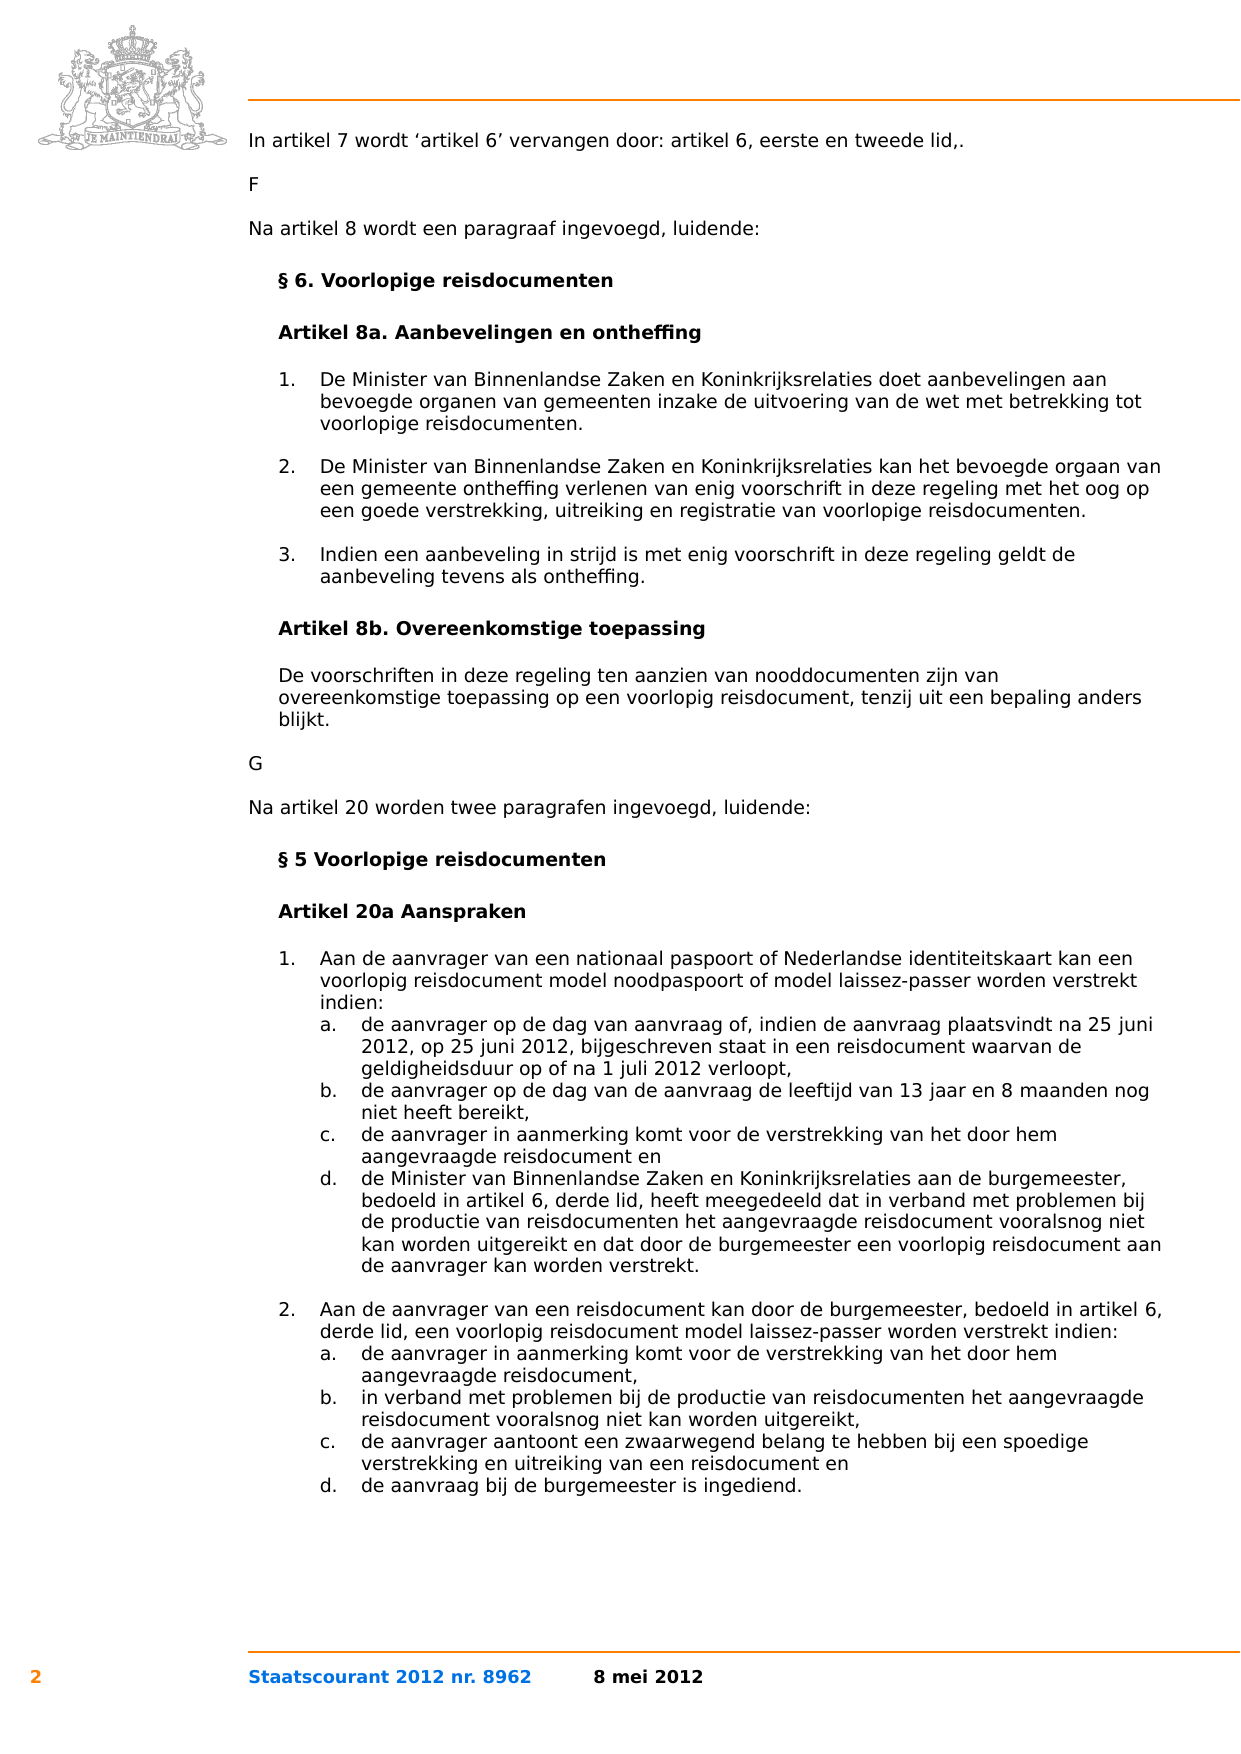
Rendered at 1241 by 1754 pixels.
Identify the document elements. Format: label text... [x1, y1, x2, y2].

subtitle Artikel 20a Aanspraken [278, 901, 1163, 923]
text b. in verband met problemen bij de productie van reisdocumenten het aangevraagde reisdocument vooralsnog niet kan worden uitgereikt, [319, 1387, 1163, 1431]
subtitle § 6. Voorlopige reisdocumenten [278, 269, 1163, 292]
text d. de aanvraag bij de burgemeester is ingediend. [319, 1475, 1163, 1497]
text In artikel 7 wordt ‘artikel 6’ vervangen door: artikel 6, eerste en tweede lid,. [248, 130, 1163, 152]
text Na artikel 8 wordt een paragraaf ingevoegd, luidende: [248, 218, 1163, 239]
text c. de aanvrager aantoont een zwaarwegend belang te hebben bij een spoedige verstrekking en uitreiking van een reisdocument en [319, 1431, 1163, 1475]
text Na artikel 20 worden twee paragrafen ingevoegd, luidende: [248, 797, 1163, 819]
subtitle § 5 Voorlopige reisdocumenten [278, 849, 1163, 871]
text 1. De Minister van Binnenlandse Zaken en Koninkrijksrelaties doet aanbevelingen aan bevoegde organen van gemeenten inzake de uitvoering van de wet met betrekking tot voorlopige reisdocumenten. [278, 368, 1163, 434]
text 3. Indien een aanbeveling in strijd is met enig voorschrift in deze regeling geldt de aanbeveling tevens als ontheffing. [278, 544, 1163, 588]
text G [248, 753, 1163, 775]
text a. de aanvrager in aanmerking komt voor de verstrekking van het door hem aangevraagde reisdocument, [319, 1343, 1163, 1387]
picture [38, 25, 227, 150]
subtitle Artikel 8a. Aanbevelingen en ontheffing [278, 322, 1163, 343]
text F [248, 174, 1163, 196]
text a. de aanvrager op de dag van aanvraag of, indien de aanvraag plaatsvindt na 25 juni 2012, op 25 juni 2012, bijgeschreven staat in een reisdocument waarvan de geldigheidsduur op of na 1 juli 2012 verloopt, [319, 1014, 1163, 1079]
text d. de Minister van Binnenlandse Zaken en Koninkrijksrelaties aan de burgemeester, bedoeld in artikel 6, derde lid, heeft meegedeeld dat in verband met problemen bij de productie van reisdocumenten het aangevraagde reisdocument vooralsnog niet kan worden uitgereikt en dat door de burgemeester een voorlopig reisdocument aan de aanvrager kan worden verstrekt. [319, 1167, 1163, 1277]
text b. de aanvrager op de dag van de aanvraag de leeftijd van 13 jaar en 8 maanden nog niet heeft bereikt, [319, 1079, 1163, 1123]
text 2. Aan de aanvrager van een reisdocument kan door de burgemeester, bedoeld in artikel 6, derde lid, een voorlopig reisdocument model laissez-passer worden verstrekt indien: [278, 1299, 1163, 1343]
text c. de aanvrager in aanmerking komt voor de verstrekking van het door hem aangevraagde reisdocument en [319, 1123, 1163, 1167]
subtitle Artikel 8b. Overeenkomstige toepassing [278, 618, 1163, 640]
text 1. Aan de aanvrager van een nationaal paspoort of Nederlandse identiteitskaart kan een voorlopig reisdocument model noodpaspoort of model laissez-passer worden verstrekt indien: [278, 948, 1163, 1014]
text 2. De Minister van Binnenlandse Zaken en Koninkrijksrelaties kan het bevoegde orgaan van een gemeente ontheffing verlenen van enig voorschrift in deze regeling met het oog op een goede verstrekking, uitreiking en registratie van voorlopige reisdocumenten. [278, 456, 1163, 522]
text De voorschriften in deze regeling ten aanzien van nooddocumenten zijn van overeenkomstige toepassing op een voorlopig reisdocument, tenzij uit een bepaling anders blijkt. [278, 665, 1163, 731]
